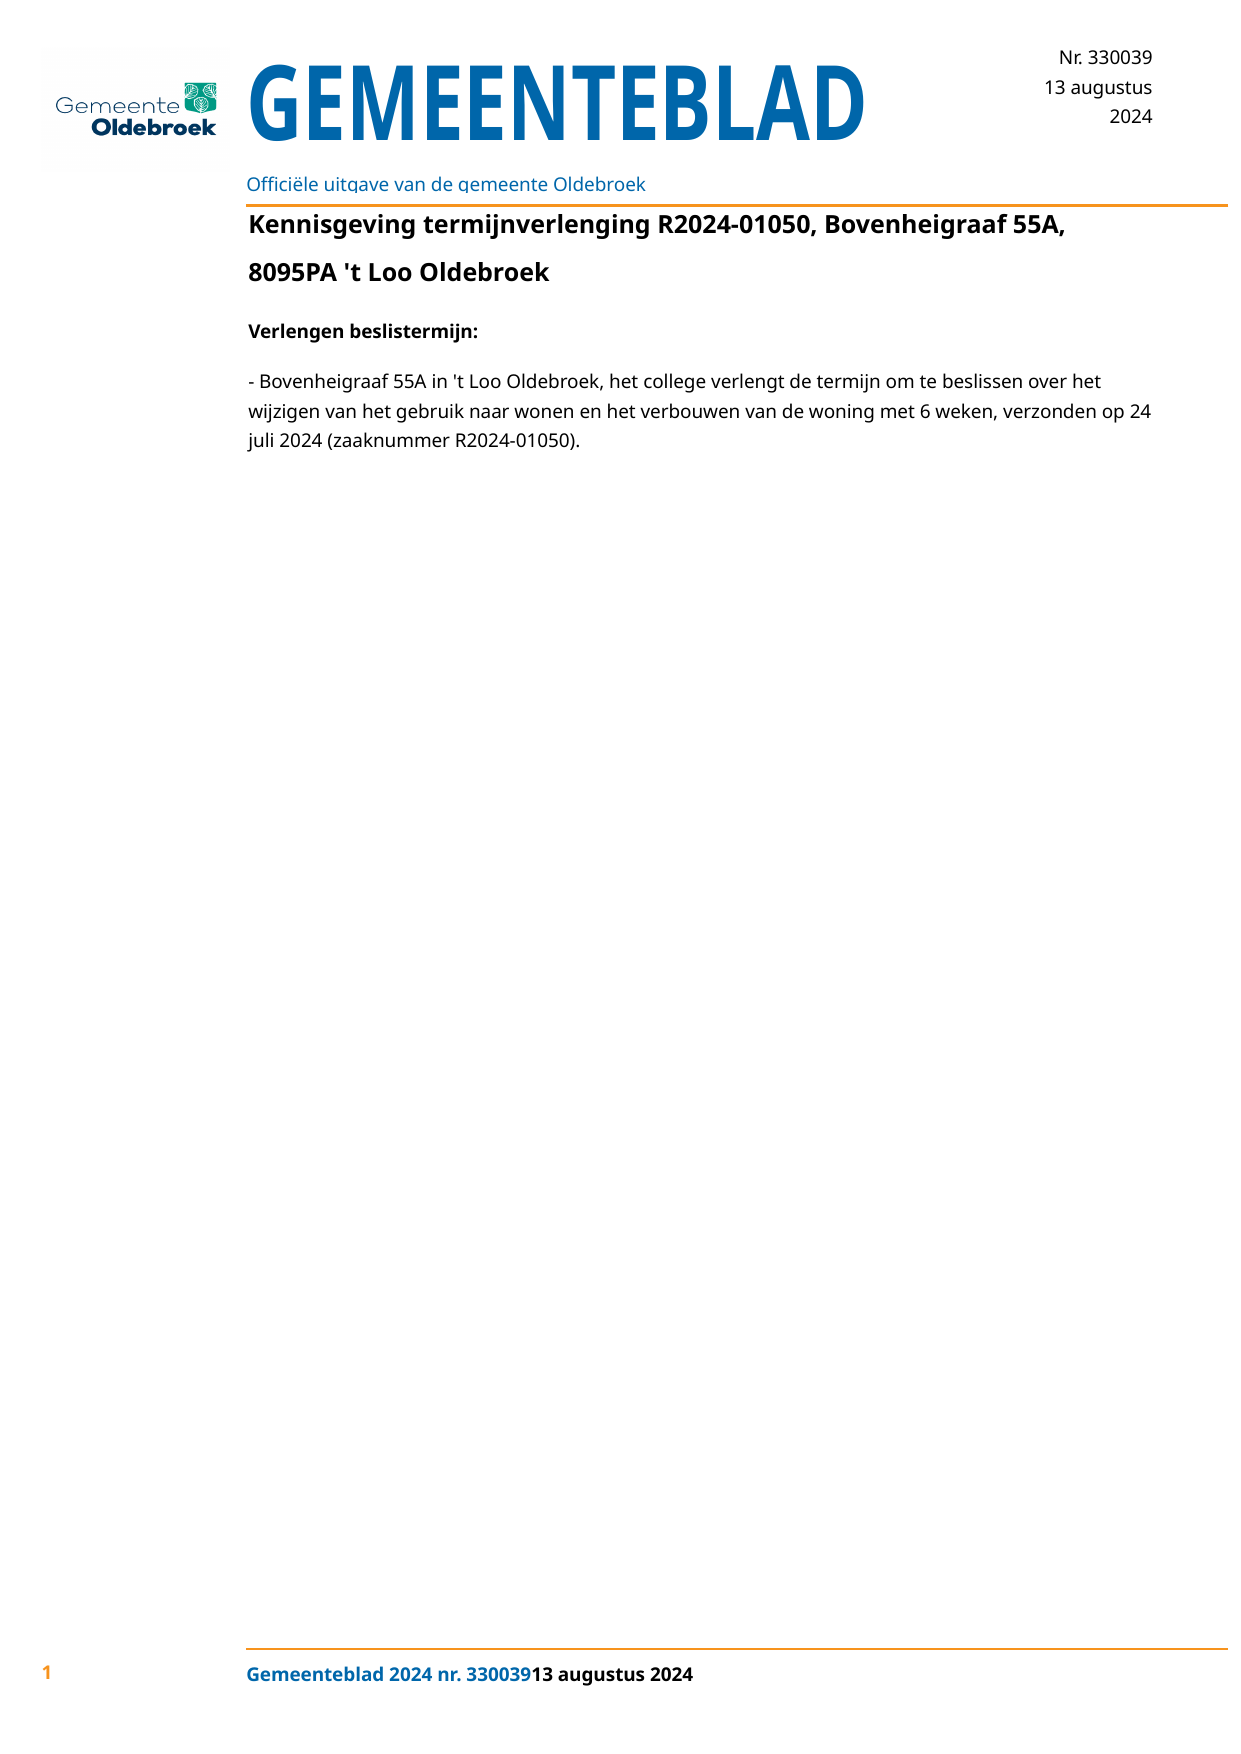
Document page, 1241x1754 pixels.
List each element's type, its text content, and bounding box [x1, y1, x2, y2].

text Verlengen beslistermijn: [248, 318, 1152, 344]
text Kennisgeving termijnverlenging R2024-01050, Bovenheigraaf 55A, 8095PA 't Loo Oldebroek [248, 207, 1152, 288]
picture [41, 47, 231, 172]
text - Bovenheigraaf 55A in 't Loo Oldebroek, het college verlengt de termijn om te beslissen over het wijzigen van het gebruik naar wonen en het verbouwen van de woning met 6 weken, verzonden op 24 juli 2024 (zaaknummer R2024-01050). [248, 368, 1152, 453]
